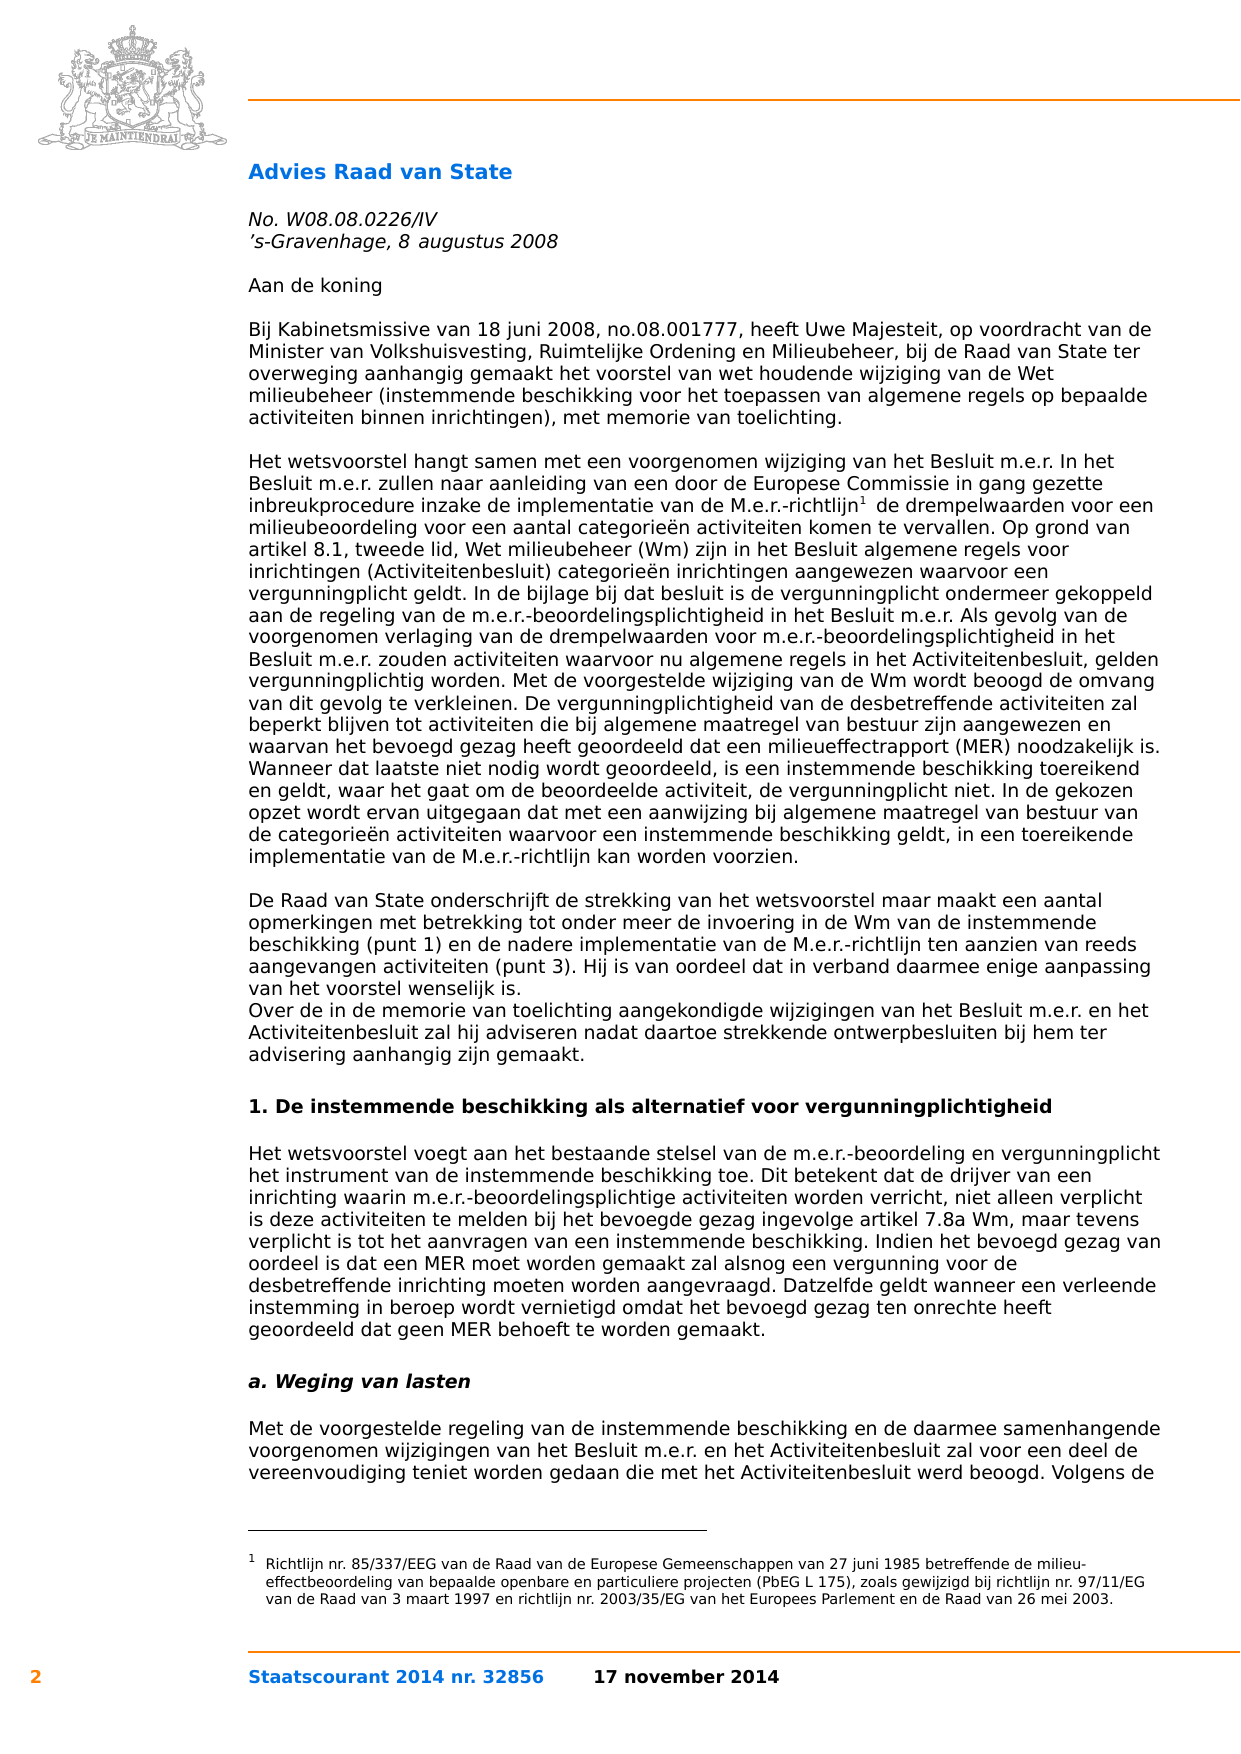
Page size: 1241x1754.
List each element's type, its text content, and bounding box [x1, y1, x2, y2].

text Het wetsvoorstel hangt samen met een voorgenomen wijziging van het Besluit m.e.r. In het Besluit m.e.r. zullen naar aanleiding van een door de Europese Commissie in gang gezette inbreukprocedure inzake de implementatie van de M.e.r.-richtlijn de drempelwaarden voor een milieubeoordeling voor een aantal categorieën activiteiten komen te vervallen. Op grond van artikel 8.1, tweede lid, Wet milieubeheer (Wm) zijn in het Besluit algemene regels voor inrichtingen (Activiteitenbesluit) categorieën inrichtingen aangewezen waarvoor een vergunningplicht geldt. In de bijlage bij dat besluit is de vergunningplicht ondermeer gekoppeld aan de regeling van de m.e.r.-beoordelingsplichtigheid in het Besluit m.e.r. Als gevolg van de voorgenomen verlaging van de drempelwaarden voor m.e.r.-beoordelingsplichtigheid in het Besluit m.e.r. zouden activiteiten waarvoor nu algemene regels in het Activiteitenbesluit, gelden vergunningplichtig worden. Met de voorgestelde wijziging van de Wm wordt beoogd de omvang van dit gevolg te verkleinen. De vergunningplichtigheid van de desbetreffende activiteiten zal beperkt blijven tot activiteiten die bij algemene maatregel van bestuur zijn aangewezen en waarvan het bevoegd gezag heeft geoordeeld dat een milieueffectrapport (MER) noodzakelijk is. Wanneer dat laatste niet nodig wordt geoordeeld, is een instemmende beschikking toereikend en geldt, waar het gaat om de beoordeelde activiteit, de vergunningplicht niet. In de gekozen opzet wordt ervan uitgegaan dat met een aanwijzing bij algemene maatregel van bestuur van de categorieën activiteiten waarvoor een instemmende beschikking geldt, in een toereikende implementatie van de M.e.r.-richtlijn kan worden voorzien. [248, 451, 1163, 868]
text Met de voorgestelde regeling van de instemmende beschikking en de daarmee samenhangende voorgenomen wijzigingen van het Besluit m.e.r. en het Activiteitenbesluit zal voor een deel de vereenvoudiging teniet worden gedaan die met het Activiteitenbesluit werd beoogd. Volgens de [248, 1418, 1163, 1484]
text Richtlijn nr. 85/337/EEG van de Raad van de Europese Gemeenschappen van 27 juni 1985 betreffende de milieu-effectbeoordeling van bepaalde openbare en particuliere projecten (PbEG L 175), zoals gewijzigd bij richtlijn nr. 97/11/EG van de Raad van 3 maart 1997 en richtlijn nr. 2003/35/EG van het Europees Parlement en de Raad van 26 mei 2003. [248, 1552, 1163, 1608]
text Het wetsvoorstel voegt aan het bestaande stelsel van de m.e.r.-beoordeling en vergunningplicht het instrument van de instemmende beschikking toe. Dit betekent dat de drijver van een inrichting waarin m.e.r.-beoordelingsplichtige activiteiten worden verricht, niet alleen verplicht is deze activiteiten te melden bij het bevoegde gezag ingevolge artikel 7.8a Wm, maar tevens verplicht is tot het aanvragen van een instemmende beschikking. Indien het bevoegd gezag van oordeel is dat een MER moet worden gemaakt zal alsnog een vergunning voor de desbetreffende inrichting moeten worden aangevraagd. Datzelfde geldt wanneer een verleende instemming in beroep wordt vernietigd omdat het bevoegd gezag ten onrechte heeft geoordeeld dat geen MER behoeft te worden gemaakt. [248, 1143, 1163, 1341]
text De Raad van State onderschrijft de strekking van het wetsvoorstel maar maakt een aantal opmerkingen met betrekking tot onder meer de invoering in de Wm van de instemmende beschikking (punt 1) en de nadere implementatie van de M.e.r.-richtlijn ten aanzien van reeds aangevangen activiteiten (punt 3). Hij is van oordeel dat in verband daarmee enige aanpassing van het voorstel wenselijk is. [248, 890, 1163, 1000]
subtitle Advies Raad van State [248, 160, 1163, 184]
text Aan de koning [248, 275, 1163, 297]
text No. W08.08.0226/IV [248, 209, 1163, 231]
picture [38, 25, 227, 150]
subtitle a. Weging van lasten [248, 1371, 1163, 1393]
text ’s-Gravenhage, 8 augustus 2008 [248, 231, 1163, 253]
text Over de in de memorie van toelichting aangekondigde wijzigingen van het Besluit m.e.r. en het Activiteitenbesluit zal hij adviseren nadat daartoe strekkende ontwerpbesluiten bij hem ter advisering aanhangig zijn gemaakt. [248, 1000, 1163, 1066]
subtitle 1. De instemmende beschikking als alternatief voor vergunningplichtigheid [248, 1096, 1163, 1118]
text Bij Kabinetsmissive van 18 juni 2008, no.08.001777, heeft Uwe Majesteit, op voordracht van de Minister van Volkshuisvesting, Ruimtelijke Ordening en Milieubeheer, bij de Raad van State ter overweging aanhangig gemaakt het voorstel van wet houdende wijziging van de Wet milieubeheer (instemmende beschikking voor het toepassen van algemene regels op bepaalde activiteiten binnen inrichtingen), met memorie van toelichting. [248, 319, 1163, 429]
